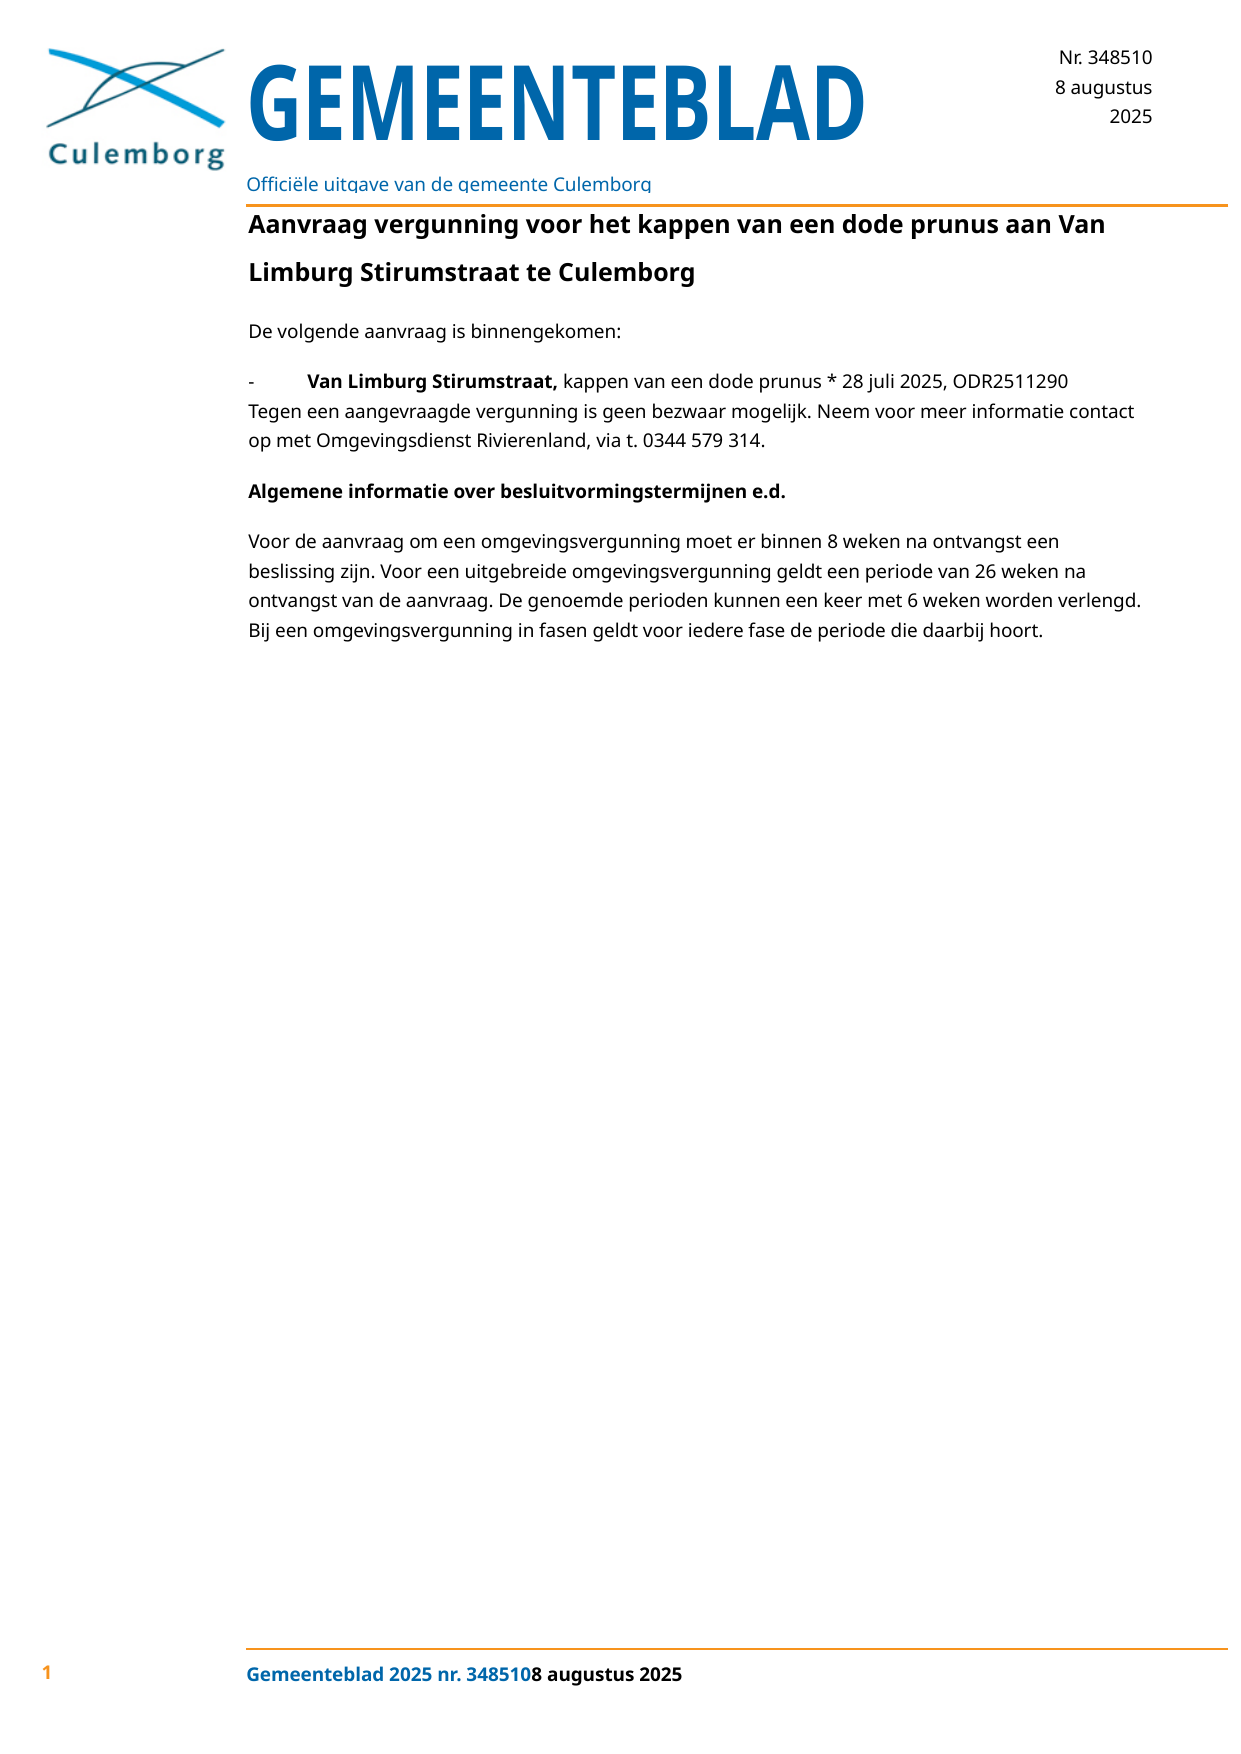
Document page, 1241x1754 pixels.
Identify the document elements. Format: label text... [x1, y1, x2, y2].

text Tegen een aangevraagde vergunning is geen bezwaar mogelijk. Neem voor meer informatie contact op met Omgevingsdienst Rivierenland, via t. 0344 579 314. [248, 398, 1152, 453]
picture [41, 47, 231, 172]
text De volgende aanvraag is binnengekomen: [248, 318, 1152, 344]
text Voor de aanvraag om een omgevingsvergunning moet er binnen 8 weken na ontvangst een beslissing zijn. Voor een uitgebreide omgevingsvergunning geldt een periode van 26 weken na ontvangst van de aanvraag. De genoemde perioden kunnen een keer met 6 weken worden verlengd. Bij een omgevingsvergunning in fasen geldt voor iedere fase de periode die daarbij hoort. [248, 528, 1152, 643]
text Aanvraag vergunning voor het kappen van een dode prunus aan Van Limburg Stirumstraat te Culemborg [248, 207, 1152, 288]
text Algemene informatie over besluitvormingstermijnen e.d. [248, 478, 1152, 504]
list Van Limburg Stirumstraat, kappen van een dode prunus * 28 juli 2025, ODR2511290 [248, 368, 1152, 394]
